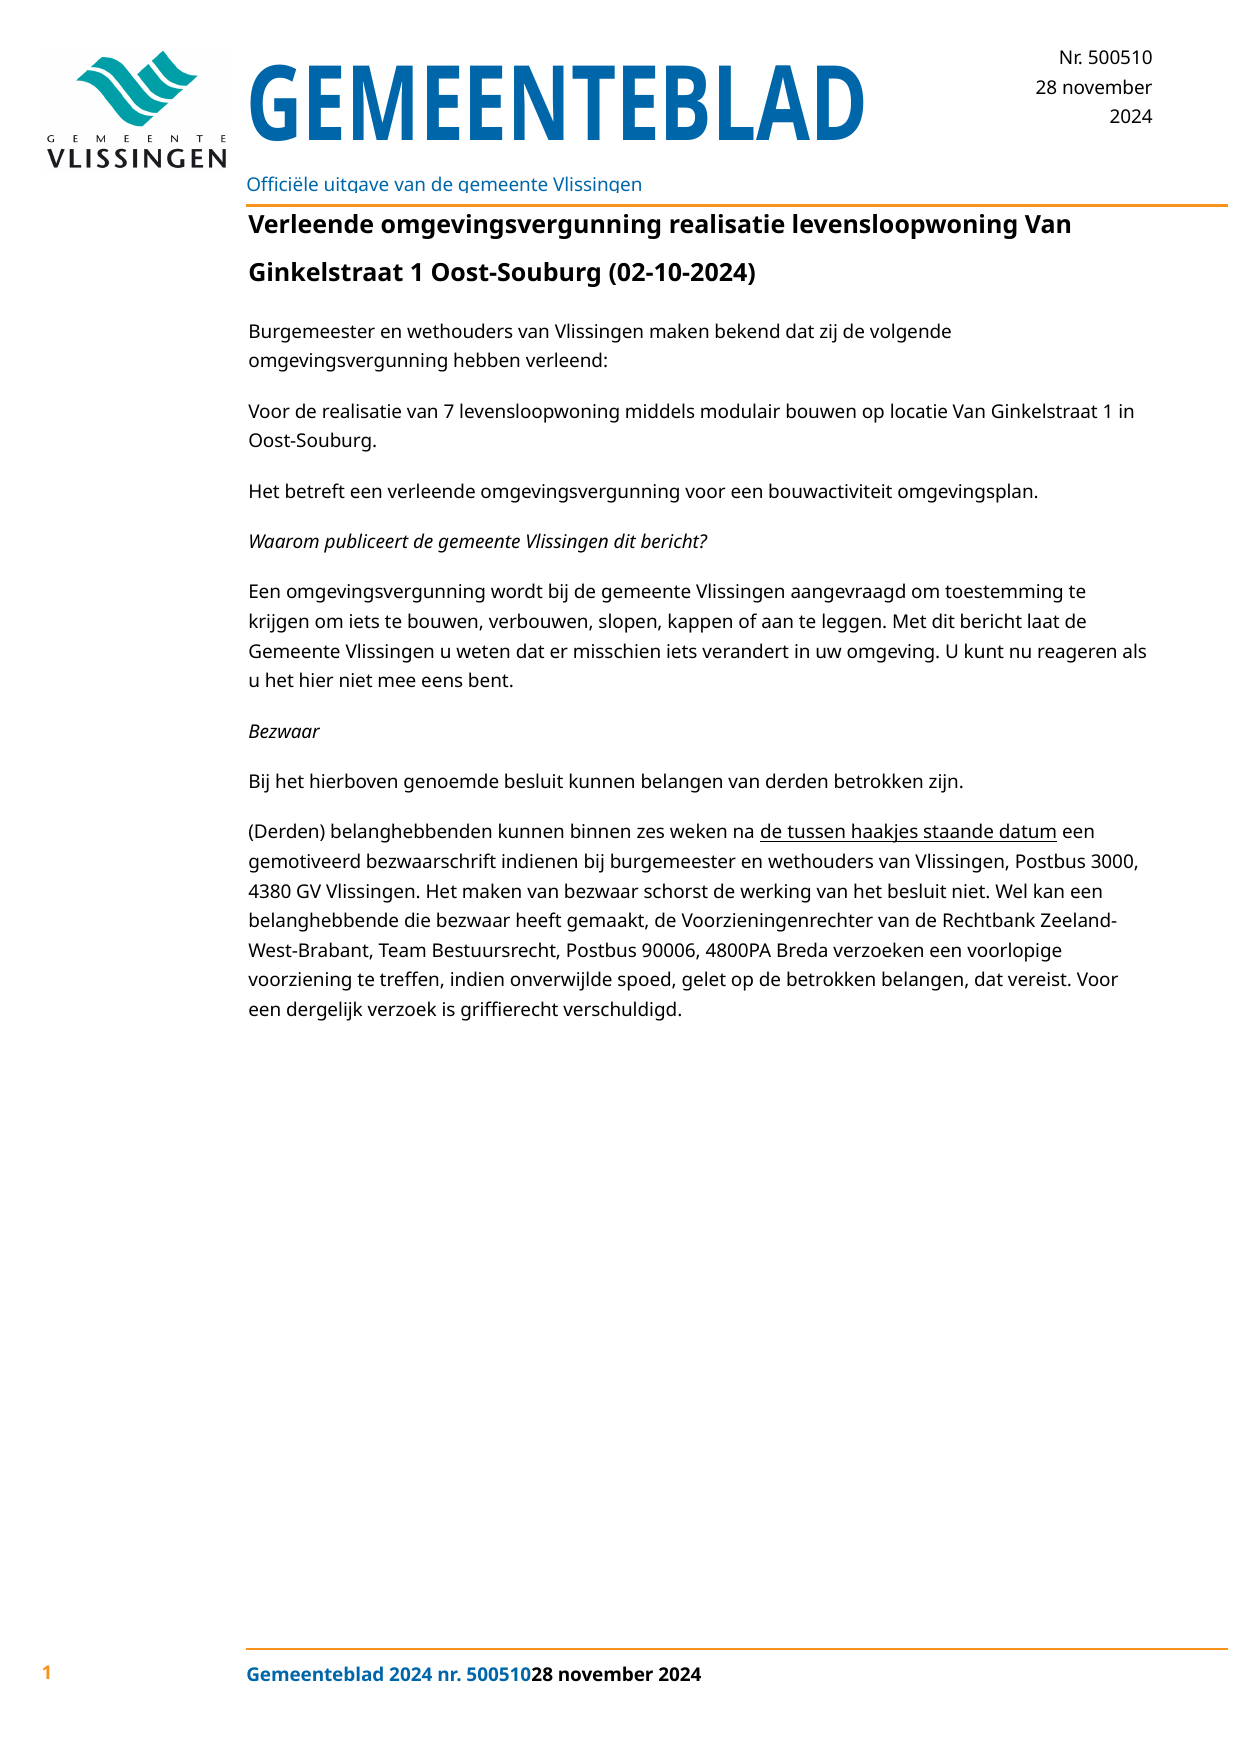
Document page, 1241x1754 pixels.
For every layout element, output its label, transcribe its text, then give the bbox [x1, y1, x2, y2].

text Burgemeester en wethouders van Vlissingen maken bekend dat zij de volgende omgevingsvergunning hebben verleend: [248, 318, 1152, 373]
text Bezwaar [248, 718, 1152, 744]
text Waarom publiceert de gemeente Vlissingen dit bericht? [248, 528, 1152, 554]
picture [41, 47, 231, 172]
text Het betreft een verleende omgevingsvergunning voor een bouwactiviteit omgevingsplan. [248, 478, 1152, 504]
text Bij het hierboven genoemde besluit kunnen belangen van derden betrokken zijn. [248, 768, 1152, 794]
text (Derden) belanghebbenden kunnen binnen zes weken na de tussen haakjes staande datum een gemotiveerd bezwaarschrift indienen bij burgemeester en wethouders van Vlissingen, Postbus 3000, 4380 GV Vlissingen. Het maken van bezwaar schorst de werking van het besluit niet. Wel kan een belanghebbende die bezwaar heeft gemaakt, de Voorzieningenrechter van de Rechtbank Zeeland-West-Brabant, Team Bestuursrecht, Postbus 90006, 4800PA Breda verzoeken een voorlopige voorziening te treffen, indien onverwijlde spoed, gelet op de betrokken belangen, dat vereist. Voor een dergelijk verzoek is griffierecht verschuldigd. [248, 819, 1152, 1022]
text Voor de realisatie van 7 levensloopwoning middels modulair bouwen op locatie Van Ginkelstraat 1 in Oost-Souburg. [248, 398, 1152, 453]
text Verleende omgevingsvergunning realisatie levensloopwoning Van Ginkelstraat 1 Oost-Souburg (02-10-2024) [248, 207, 1152, 288]
text Een omgevingsvergunning wordt bij de gemeente Vlissingen aangevraagd om toestemming te krijgen om iets te bouwen, verbouwen, slopen, kappen of aan te leggen. Met dit bericht laat de Gemeente Vlissingen u weten dat er misschien iets verandert in uw omgeving. U kunt nu reageren als u het hier niet mee eens bent. [248, 579, 1152, 693]
